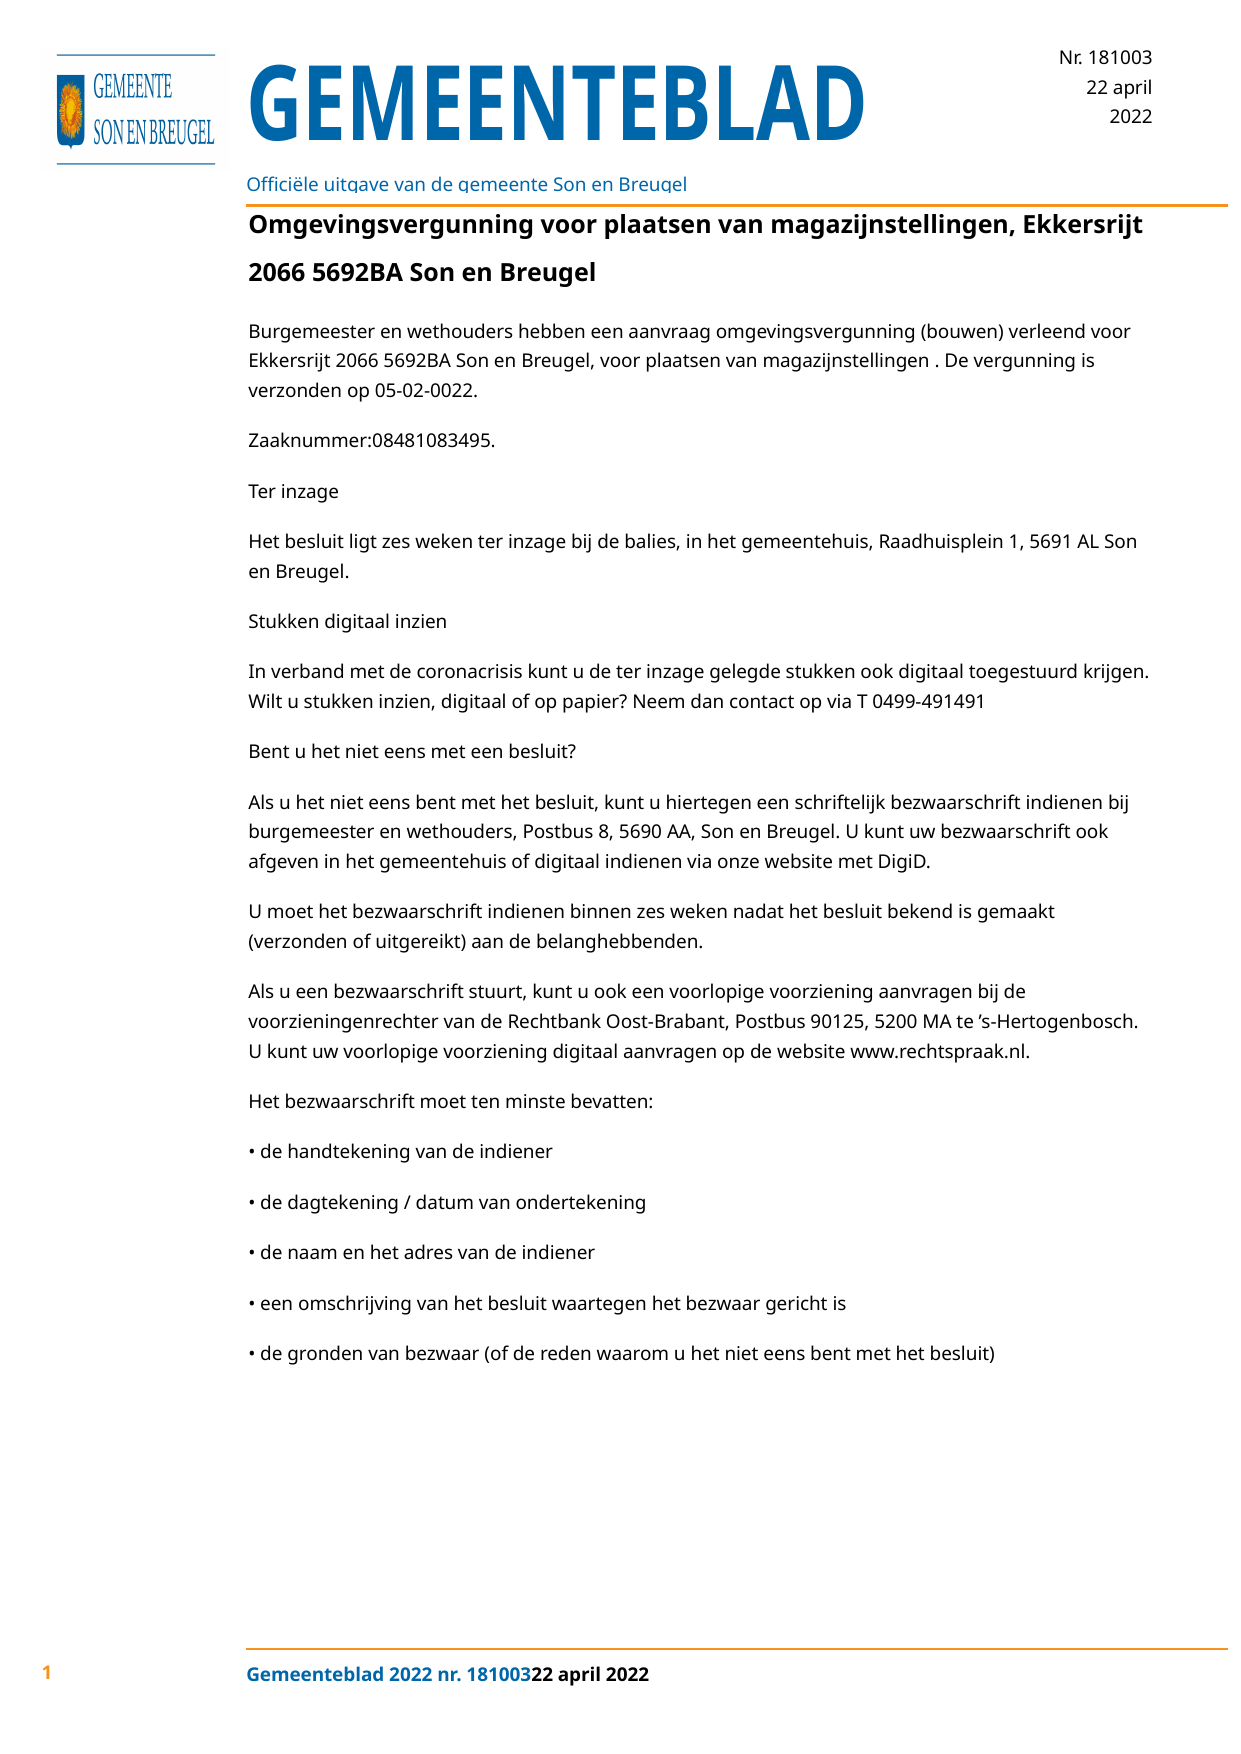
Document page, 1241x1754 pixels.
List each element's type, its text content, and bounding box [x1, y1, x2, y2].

text • een omschrijving van het besluit waartegen het bezwaar gericht is [248, 1290, 1152, 1316]
text • de dagtekening / datum van ondertekening [248, 1189, 1152, 1215]
picture [41, 47, 231, 172]
text • de handtekening van de indiener [248, 1139, 1152, 1164]
text • de naam en het adres van de indiener [248, 1239, 1152, 1265]
text Bent u het niet eens met een besluit? [248, 739, 1152, 764]
text Het bezwaarschrift moet ten minste bevatten: [248, 1088, 1152, 1114]
text Het besluit ligt zes weken ter inzage bij de balies, in het gemeentehuis, Raadhuisplein 1, 5691 AL Son en Breugel. [248, 528, 1152, 584]
text In verband met de coronacrisis kunt u de ter inzage gelegde stukken ook digitaal toegestuurd krijgen. Wilt u stukken inzien, digitaal of op papier? Neem dan contact op via T 0499-491491 [248, 659, 1152, 714]
text Omgevingsvergunning voor plaatsen van magazijnstellingen, Ekkersrijt 2066 5692BA Son en Breugel [248, 207, 1152, 288]
text Burgemeester en wethouders hebben een aanvraag omgevingsvergunning (bouwen) verleend voor Ekkersrijt 2066 5692BA Son en Breugel, voor plaatsen van magazijnstellingen . De vergunning is verzonden op 05-02-0022. [248, 318, 1152, 403]
text • de gronden van bezwaar (of de reden waarom u het niet eens bent met het besluit) [248, 1340, 1152, 1366]
text Als u een bezwaarschrift stuurt, kunt u ook een voorlopige voorziening aanvragen bij de voorzieningenrechter van de Rechtbank Oost-Brabant, Postbus 90125, 5200 MA te ’s-Hertogenbosch. U kunt uw voorlopige voorziening digitaal aanvragen op de website www.rechtspraak.nl. [248, 979, 1152, 1064]
text Ter inzage [248, 478, 1152, 504]
text U moet het bezwaarschrift indienen binnen zes weken nadat het besluit bekend is gemaakt (verzonden of uitgereikt) aan de belanghebbenden. [248, 899, 1152, 954]
text Zaaknummer:08481083495. [248, 427, 1152, 453]
text Als u het niet eens bent met het besluit, kunt u hiertegen een schriftelijk bezwaarschrift indienen bij burgemeester en wethouders, Postbus 8, 5690 AA, Son en Breugel. U kunt uw bezwaarschrift ook afgeven in het gemeentehuis of digitaal indienen via onze website met DigiD. [248, 789, 1152, 874]
text Stukken digitaal inzien [248, 608, 1152, 634]
